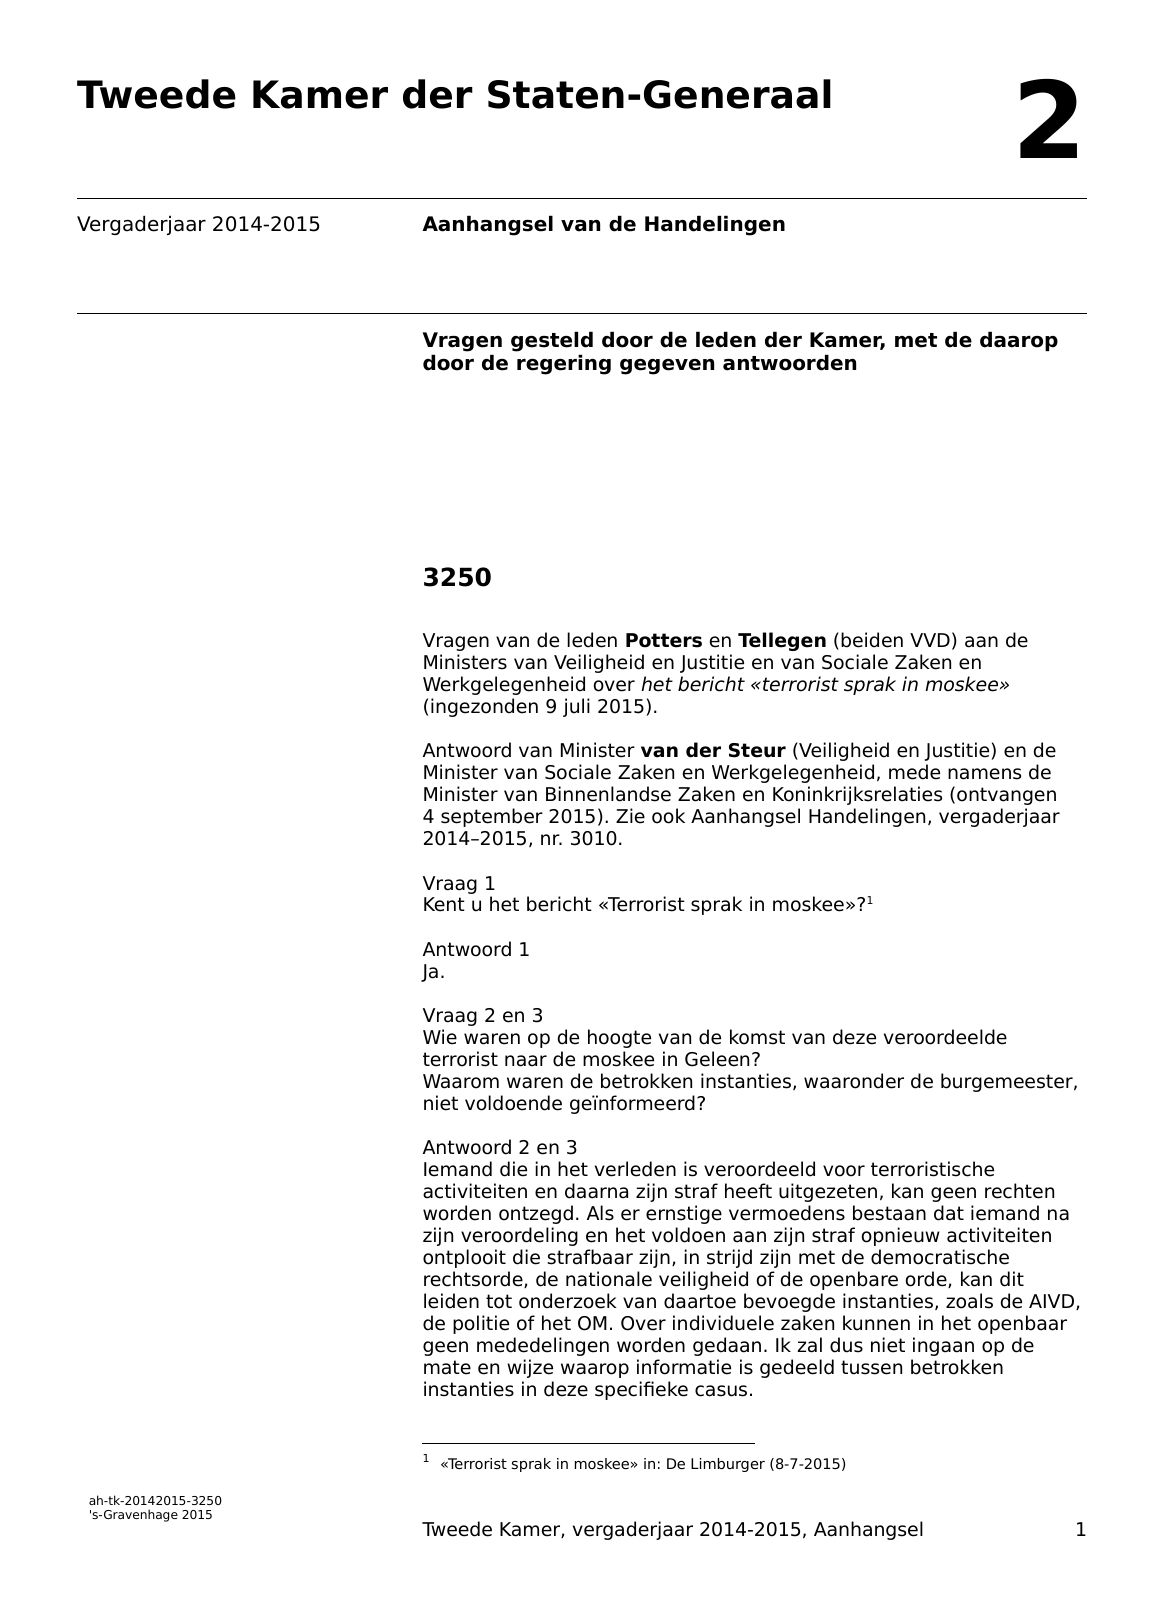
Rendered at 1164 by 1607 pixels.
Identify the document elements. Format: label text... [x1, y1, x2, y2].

text Antwoord 2 en 3 [422, 1137, 1087, 1159]
text Iemand die in het verleden is veroordeeld voor terroristische activiteiten en daarna zijn straf heeft uitgezeten, kan geen rechten worden ontzegd. Als er ernstige vermoedens bestaan dat iemand na zijn veroordeling en het voldoen aan zijn straf opnieuw activiteiten ontplooit die strafbaar zijn, in strijd zijn met de democratische rechtsorde, de nationale veiligheid of de openbare orde, kan dit leiden tot onderzoek van daartoe bevoegde instanties, zoals de AIVD, de politie of het OM. Over individuele zaken kunnen in het openbaar geen mededelingen worden gedaan. Ik zal dus niet ingaan op de mate en wijze waarop informatie is gedeeld tussen betrokken instanties in deze specifieke casus. [422, 1159, 1087, 1401]
text 3250 [422, 563, 1087, 592]
text Wie waren op de hoogte van de komst van deze veroordeelde terrorist naar de moskee in Geleen? [422, 1027, 1087, 1071]
text Antwoord van Minister van der Steur (Veiligheid en Justitie) en de Minister van Sociale Zaken en Werkgelegenheid, mede namens de Minister van Binnenlandse Zaken en Koninkrijksrelaties (ontvangen 4 september 2015). Zie ook Aanhangsel Handelingen, vergaderjaar 2014–2015, nr. 3010. [422, 740, 1087, 850]
text ah-tk-20142015-3250 [88, 1494, 323, 1508]
text Waarom waren de betrokken instanties, waaronder de burgemeester, niet voldoende geïnformeerd? [422, 1071, 1087, 1114]
table_cell Aanhangsel van de Handelingen [422, 199, 1087, 313]
text Vraag 2 en 3 [422, 1005, 1087, 1027]
table_cell Vergaderjaar 2014-2015 [77, 199, 422, 313]
table_cell [77, 314, 422, 375]
text Kent u het bericht «Terrorist sprak in moskee»? [422, 894, 1087, 916]
table_cell Vragen gesteld door de leden der Kamer, met de daarop door de regering gegeven antwoorden [422, 314, 1087, 375]
text Vragen van de leden Potters en Tellegen (beiden VVD) aan de Ministers van Veiligheid en Justitie en van Sociale Zaken en Werkgelegenheid over het bericht «terrorist sprak in moskee» (ingezonden 9 juli 2015). [422, 630, 1087, 718]
text 's-Gravenhage 2015 [88, 1508, 323, 1522]
table_header 2 [886, 59, 1087, 198]
text Antwoord 1 [422, 938, 1087, 961]
text Vraag 1 [422, 872, 1087, 894]
text Ja. [422, 961, 1087, 982]
table_header Tweede Kamer der Staten-Generaal [77, 59, 886, 198]
text «Terrorist sprak in moskee» in: De Limburger (8-7-2015) [422, 1452, 1087, 1474]
